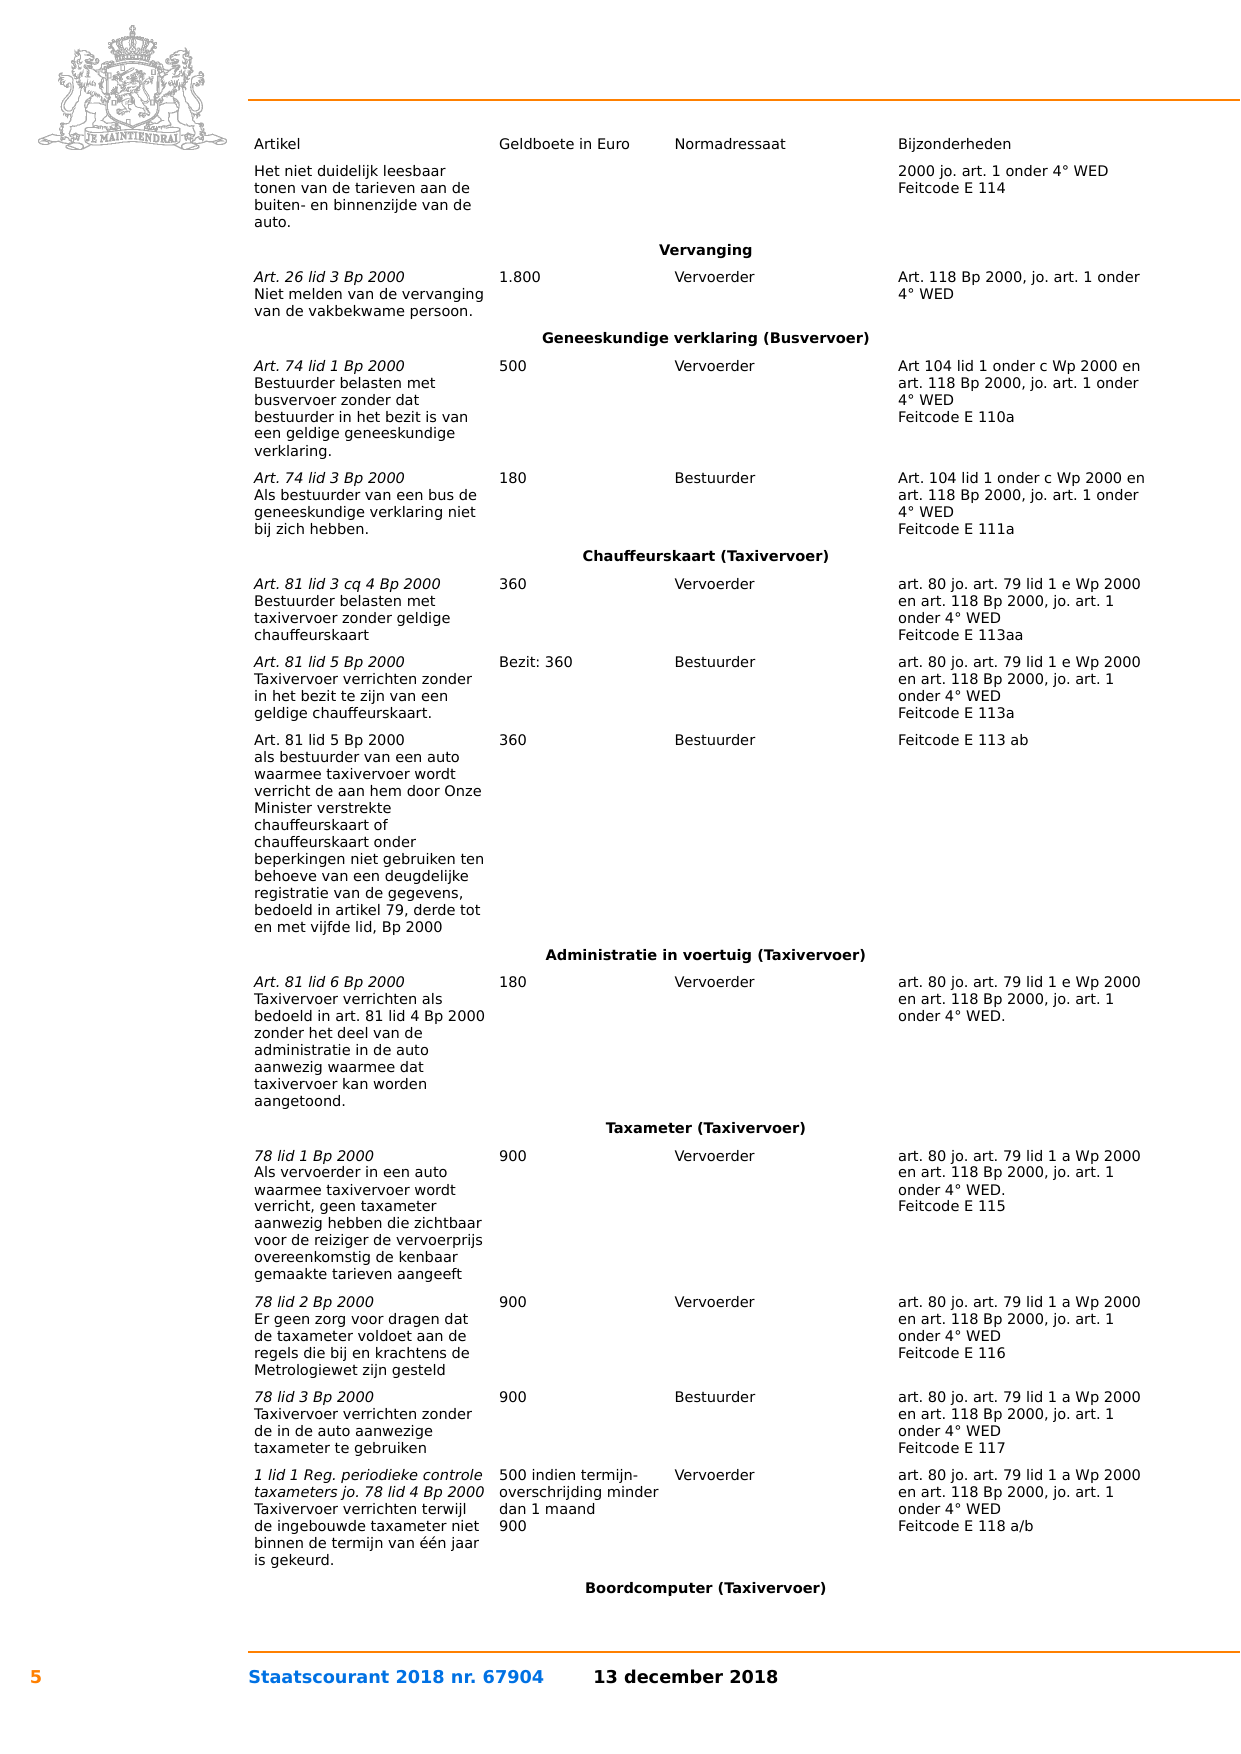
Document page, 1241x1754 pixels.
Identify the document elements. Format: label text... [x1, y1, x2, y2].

table_cell Art. 81 lid 5 Bp 2000 Taxivervoer verrichten zonder in het bezit te zijn van een geldige chauffeurskaart. [249, 649, 493, 726]
table_cell Boordcomputer (Taxivervoer) [249, 1575, 1163, 1601]
table_cell Vervoerder [669, 264, 891, 324]
table_cell 180 [494, 969, 668, 1114]
table_cell Art. 81 lid 5 Bp 2000 als bestuurder van een auto waarmee taxivervoer wordt verricht de aan hem door Onze Minister verstrekte chauffeurskaart of chauffeurskaart onder beperkingen niet gebruiken ten behoeve van een deugdelijke registratie van de gegevens, bedoeld in artikel 79, derde tot en met vijfde lid, Bp 2000 [249, 728, 493, 941]
table_cell art. 80 jo. art. 79 lid 1 e Wp 2000 en art. 118 Bp 2000, jo. art. 1 onder 4° WED Feitcode E 113aa [892, 571, 1163, 648]
table_cell 78 lid 3 Bp 2000 Taxivervoer verrichten zonder de in de auto aanwezige taxameter te gebruiken [249, 1384, 493, 1462]
table_cell [669, 158, 891, 236]
table_cell Geneeskundige verklaring (Busvervoer) [249, 325, 1163, 352]
table_cell Het niet duidelijk leesbaar tonen van de tarieven aan de buiten- en binnenzijde van de auto. [249, 158, 493, 236]
table_cell 360 [494, 728, 668, 941]
table_cell Bezit: 360 [494, 649, 668, 726]
table_cell 2000 jo. art. 1 onder 4° WED Feitcode E 114 [892, 158, 1163, 236]
table_cell Art. 118 Bp 2000, jo. art. 1 onder 4° WED [892, 264, 1163, 324]
table_cell 78 lid 1 Bp 2000 Als vervoerder in een auto waarmee taxivervoer wordt verricht, geen taxameter aanwezig hebben die zichtbaar voor de reiziger de vervoerprijs overeenkomstig de kenbaar gemaakte tarieven aangeeft [249, 1143, 493, 1288]
table_cell Chauffeurskaart (Taxivervoer) [249, 544, 1163, 570]
table_cell Vervanging [249, 237, 1163, 263]
table_cell Vervoerder [669, 1143, 891, 1288]
table_header Artikel [249, 131, 493, 157]
picture [38, 25, 227, 150]
table_cell Taxameter (Taxivervoer) [249, 1115, 1163, 1142]
table_header Bijzonderheden [892, 131, 1163, 157]
table_cell Bestuurder [669, 465, 891, 542]
table_cell 900 [494, 1384, 668, 1462]
table_cell Art. 74 lid 1 Bp 2000 Bestuurder belasten met busvervoer zonder dat bestuurder in het bezit is van een geldige geneeskundige verklaring. [249, 353, 493, 464]
table_cell Bestuurder [669, 649, 891, 726]
table_header Geldboete in Euro [494, 131, 668, 157]
table_cell 1 lid 1 Reg. periodieke controle taxameters jo. 78 lid 4 Bp 2000 Taxivervoer verrichten terwijl de ingebouwde taxameter niet binnen de termijn van één jaar is gekeurd. [249, 1463, 493, 1574]
table_cell art. 80 jo. art. 79 lid 1 a Wp 2000 en art. 118 Bp 2000, jo. art. 1 onder 4° WED Feitcode E 116 [892, 1289, 1163, 1383]
table_cell 1.800 [494, 264, 668, 324]
table_cell art. 80 jo. art. 79 lid 1 a Wp 2000 en art. 118 Bp 2000, jo. art. 1 onder 4° WED Feitcode E 118 a/b [892, 1463, 1163, 1574]
table_header Normadressaat [669, 131, 891, 157]
table_cell Vervoerder [669, 969, 891, 1114]
table_cell Bestuurder [669, 728, 891, 941]
table_cell 180 [494, 465, 668, 542]
table_cell Vervoerder [669, 1463, 891, 1574]
table_cell Vervoerder [669, 1289, 891, 1383]
table_cell art. 80 jo. art. 79 lid 1 e Wp 2000 en art. 118 Bp 2000, jo. art. 1 onder 4° WED. [892, 969, 1163, 1114]
table_cell 500 indien termijn-overschrijding minder dan 1 maand 900 [494, 1463, 668, 1574]
table_cell 500 [494, 353, 668, 464]
table_cell 360 [494, 571, 668, 648]
table_cell 78 lid 2 Bp 2000 Er geen zorg voor dragen dat de taxameter voldoet aan de regels die bij en krachtens de Metrologiewet zijn gesteld [249, 1289, 493, 1383]
table_cell Administratie in voertuig (Taxivervoer) [249, 942, 1163, 968]
table_cell [494, 158, 668, 236]
table_cell Vervoerder [669, 353, 891, 464]
table_cell Feitcode E 113 ab [892, 728, 1163, 941]
table_cell art. 80 jo. art. 79 lid 1 e Wp 2000 en art. 118 Bp 2000, jo. art. 1 onder 4° WED Feitcode E 113a [892, 649, 1163, 726]
table_cell art. 80 jo. art. 79 lid 1 a Wp 2000 en art. 118 Bp 2000, jo. art. 1 onder 4° WED. Feitcode E 115 [892, 1143, 1163, 1288]
table_cell Art. 81 lid 3 cq 4 Bp 2000 Bestuurder belasten met taxivervoer zonder geldige chauffeurskaart [249, 571, 493, 648]
table_cell Bestuurder [669, 1384, 891, 1462]
table_cell Art 104 lid 1 onder c Wp 2000 en art. 118 Bp 2000, jo. art. 1 onder 4° WED Feitcode E 110a [892, 353, 1163, 464]
table_cell art. 80 jo. art. 79 lid 1 a Wp 2000 en art. 118 Bp 2000, jo. art. 1 onder 4° WED Feitcode E 117 [892, 1384, 1163, 1462]
table_cell Art. 81 lid 6 Bp 2000 Taxivervoer verrichten als bedoeld in art. 81 lid 4 Bp 2000 zonder het deel van de administratie in de auto aanwezig waarmee dat taxivervoer kan worden aangetoond. [249, 969, 493, 1114]
table_cell Vervoerder [669, 571, 891, 648]
table_cell Art. 104 lid 1 onder c Wp 2000 en art. 118 Bp 2000, jo. art. 1 onder 4° WED Feitcode E 111a [892, 465, 1163, 542]
table_cell Art. 74 lid 3 Bp 2000 Als bestuurder van een bus de geneeskundige verklaring niet bij zich hebben. [249, 465, 493, 542]
table_cell 900 [494, 1289, 668, 1383]
table_cell Art. 26 lid 3 Bp 2000 Niet melden van de vervanging van de vakbekwame persoon. [249, 264, 493, 324]
table_cell 900 [494, 1143, 668, 1288]
